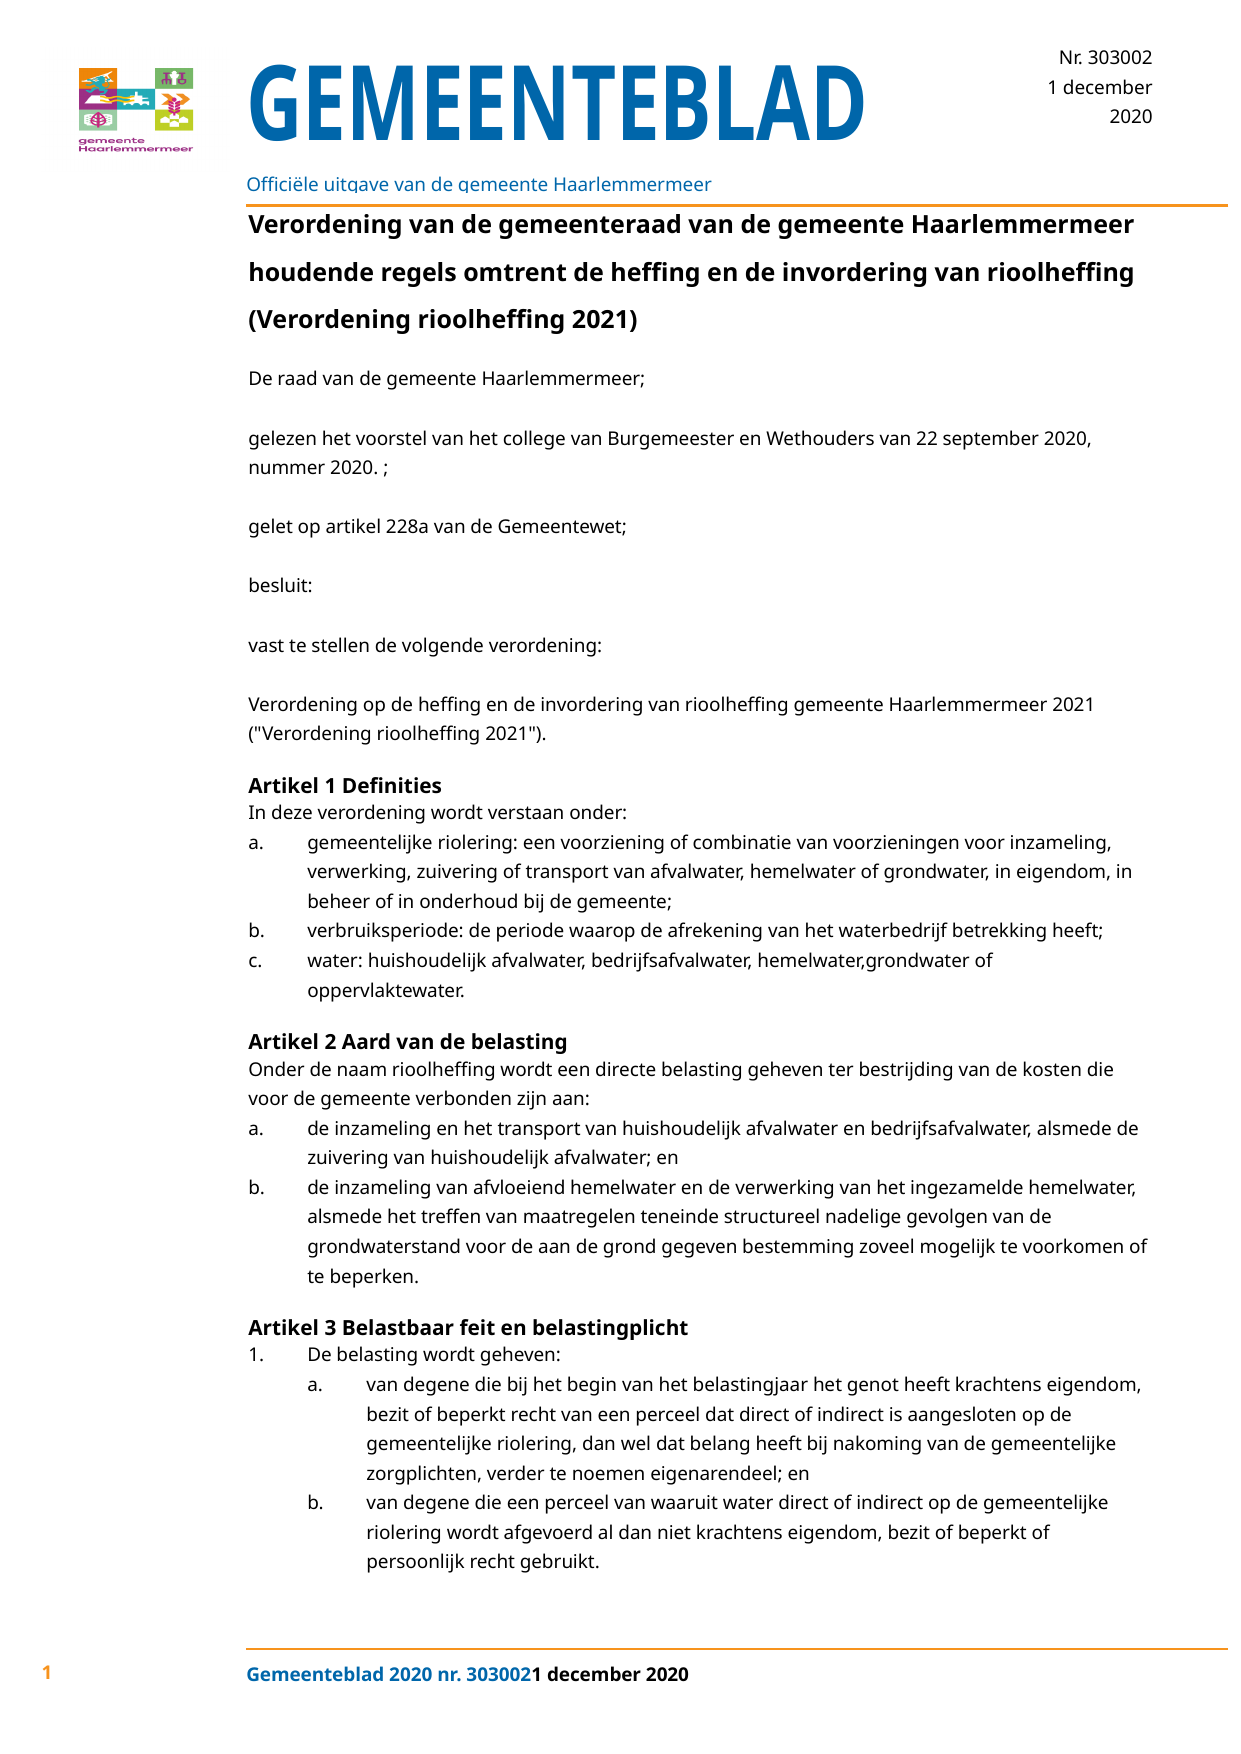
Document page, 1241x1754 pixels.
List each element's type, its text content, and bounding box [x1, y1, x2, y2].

text Artikel 1 Definities [248, 771, 1152, 799]
text gelezen het voorstel van het college van Burgemeester en Wethouders van 22 september 2020, nummer 2020. ; [248, 425, 1152, 480]
text gelet op artikel 228a van de Gemeentewet; [248, 513, 1152, 539]
text besluit: [248, 573, 1152, 598]
list de inzameling van afvloeiend hemelwater en de verwerking van het ingezamelde hemelwater, alsmede het treffen van maatregelen teneinde structureel nadelige gevolgen van de grondwaterstand voor de aan de grond gegeven bestemming zoveel mogelijk te voorkomen of te beperken. [248, 1174, 1152, 1288]
text Artikel 2 Aard van de belasting [248, 1027, 1152, 1056]
list water: huishoudelijk afvalwater, bedrijfsafvalwater, hemelwater,grondwater of oppervlaktewater. [248, 947, 1152, 1003]
text Artikel 3 Belastbaar feit en belastingplicht [248, 1313, 1152, 1342]
list verbruiksperiode: de periode waarop de afrekening van het waterbedrijf betrekking heeft; [248, 918, 1152, 943]
list gemeentelijke riolering: een voorziening of combinatie van voorzieningen voor inzameling, verwerking, zuivering of transport van afvalwater, hemelwater of grondwater, in eigendom, in beheer of in onderhoud bij de gemeente; [248, 829, 1152, 914]
list van degene die een perceel van waaruit water direct of indirect op de gemeentelijke riolering wordt afgevoerd al dan niet krachtens eigendom, bezit of beperkt of persoonlijk recht gebruikt. [307, 1489, 1152, 1574]
text De raad van de gemeente Haarlemmermeer; [248, 366, 1152, 391]
picture [41, 47, 231, 172]
list van degene die bij het begin van het belastingjaar het genot heeft krachtens eigendom, bezit of beperkt recht van een perceel dat direct of indirect is aangesloten op de gemeentelijke riolering, dan wel dat belang heeft bij nakoming van de gemeentelijke zorgplichten, verder te noemen eigenarendeel; en [307, 1371, 1152, 1486]
list De belasting wordt geheven: [248, 1342, 1152, 1367]
text Onder de naam rioolheffing wordt een directe belasting geheven ter bestrijding van de kosten die voor de gemeente verbonden zijn aan: [248, 1056, 1152, 1111]
text Verordening van de gemeenteraad van de gemeente Haarlemmermeer houdende regels omtrent de heffing en de invordering van rioolheffing (Verordening rioolheffing 2021) [248, 207, 1152, 336]
text Verordening op de heffing en de invordering van rioolheffing gemeente Haarlemmermeer 2021 ("Verordening rioolheffing 2021"). [248, 691, 1152, 746]
list de inzameling en het transport van huishoudelijk afvalwater en bedrijfsafvalwater, alsmede de zuivering van huishoudelijk afvalwater; en [248, 1115, 1152, 1170]
text vast te stellen de volgende verordening: [248, 632, 1152, 657]
text In deze verordening wordt verstaan onder: [248, 799, 1152, 825]
